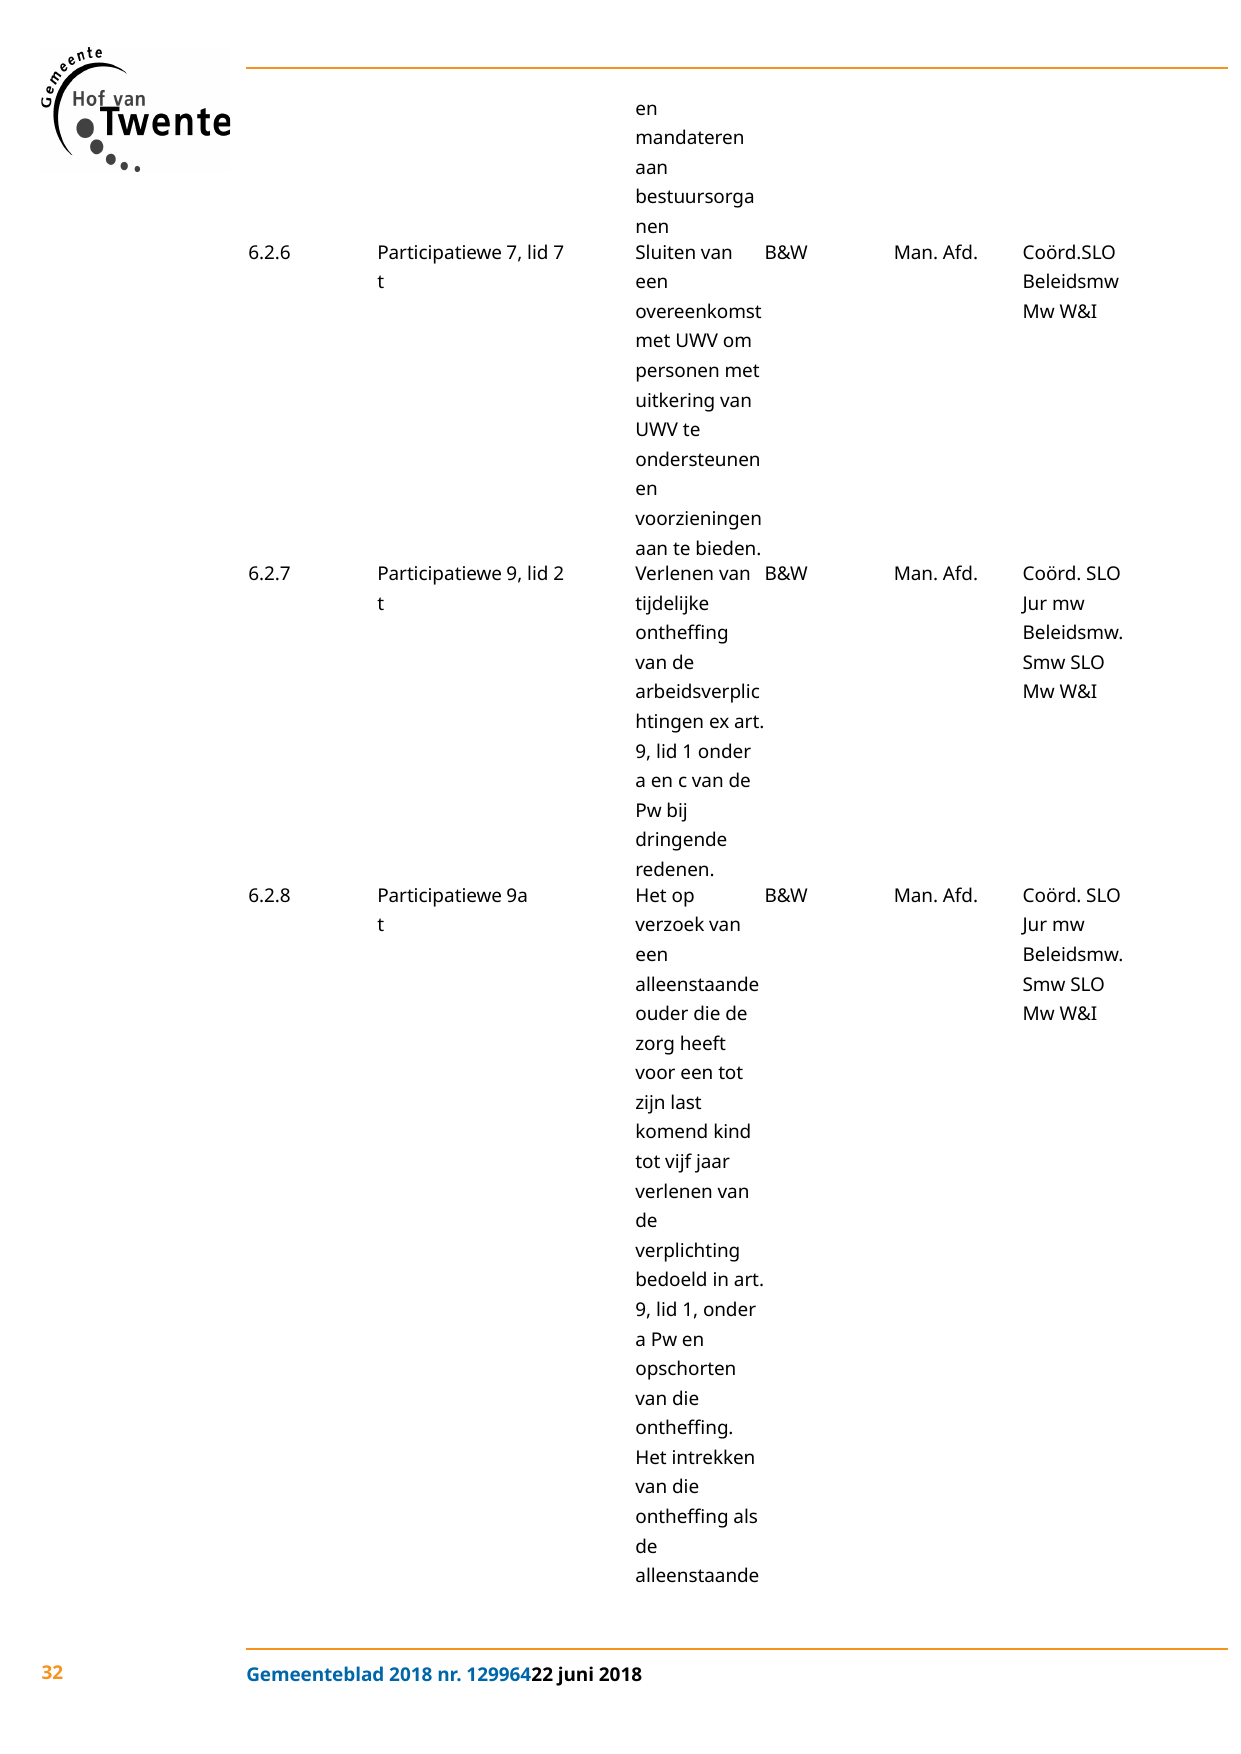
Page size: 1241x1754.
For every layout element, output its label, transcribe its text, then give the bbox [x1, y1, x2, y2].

table_cell [894, 95, 1022, 239]
table_cell B&W [764, 239, 893, 560]
table_cell Participatiewet [377, 882, 506, 1588]
table_cell 7, lid 7 [506, 239, 635, 560]
table_cell Coörd. SLO Jur mw Beleidsmw. Smw SLO Mw W&I [1023, 882, 1152, 1588]
table_cell Man. Afd. [894, 239, 1022, 560]
table_cell [764, 95, 893, 239]
table_cell Man. Afd. [894, 882, 1022, 1588]
table_cell Man. Afd. [894, 560, 1022, 882]
table_cell B&W [764, 560, 893, 882]
table_cell 6.2.8 [248, 882, 377, 1588]
table_cell 9, lid 2 [506, 560, 635, 882]
table_cell Coörd.SLO Beleidsmw Mw W&I [1023, 239, 1152, 560]
table_cell [1023, 95, 1152, 239]
table_cell en mandateren aan bestuursorganen [635, 95, 764, 239]
table_cell Verlenen van tijdelijke ontheffing van de arbeidsverplichtingen ex art. 9, lid 1 onder a en c van de Pw bij dringende redenen. [635, 560, 764, 882]
table_cell Het op verzoek van een alleenstaande ouder die de zorg heeft voor een tot zijn last komend kind tot vijf jaar verlenen van de verplichting bedoeld in art. 9, lid 1, onder a Pw en opschorten van die ontheffing. Het intrekken van die ontheffing als de alleenstaande [635, 882, 764, 1588]
table_cell [506, 95, 635, 239]
table_cell Participatiewet [377, 239, 506, 560]
table_cell [377, 95, 506, 239]
table_cell 6.2.7 [248, 560, 377, 882]
table_cell Coörd. SLO Jur mw Beleidsmw. Smw SLO Mw W&I [1023, 560, 1152, 882]
table_cell Participatiewet [377, 560, 506, 882]
table_cell 6.2.6 [248, 239, 377, 560]
table_cell 9a [506, 882, 635, 1588]
table_cell B&W [764, 882, 893, 1588]
table_cell [248, 95, 377, 239]
picture [41, 47, 231, 172]
table_cell Sluiten van een overeenkomst met UWV om personen met uitkering van UWV te ondersteunen en voorzieningen aan te bieden. [635, 239, 764, 560]
